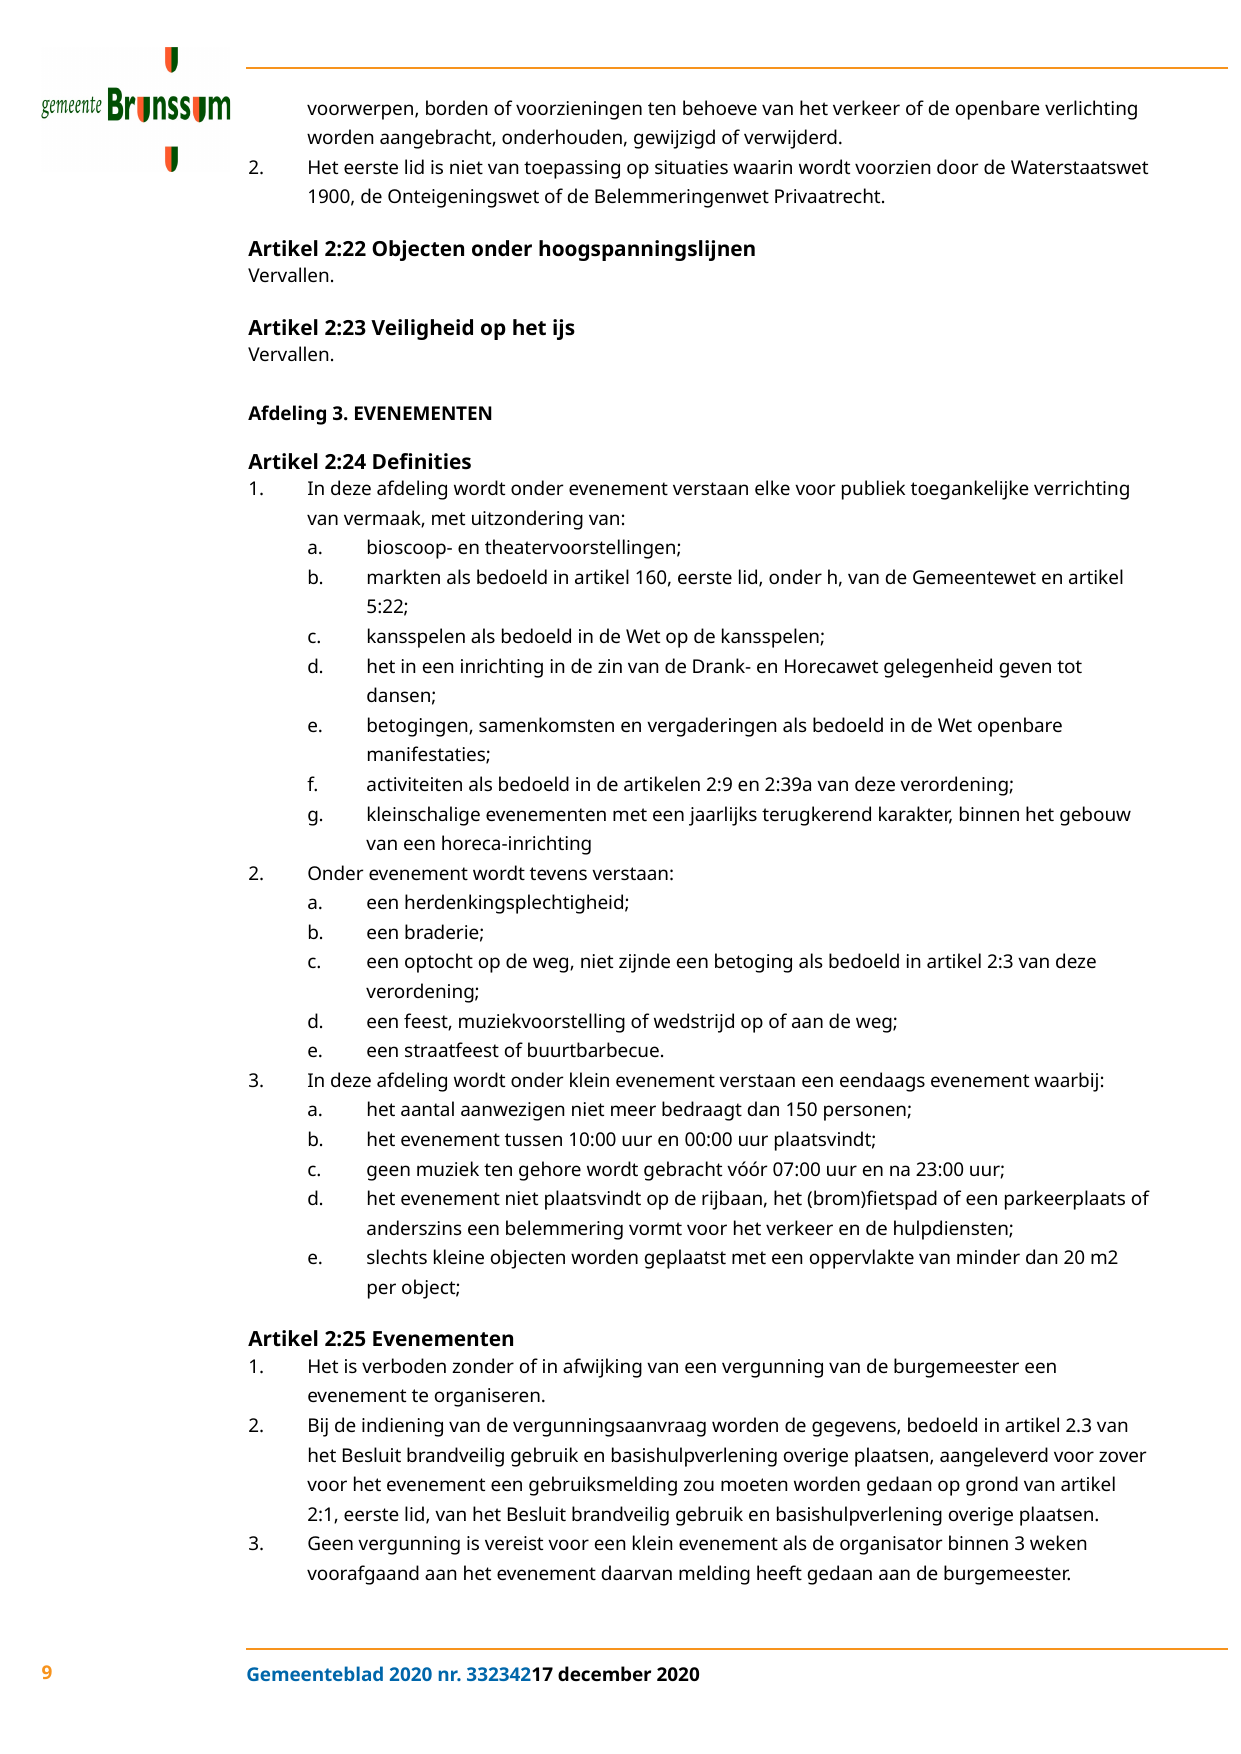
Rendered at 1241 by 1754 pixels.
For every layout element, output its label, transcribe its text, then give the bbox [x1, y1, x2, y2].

list In deze afdeling wordt onder klein evenement verstaan een eendaags evenement waarbij: [248, 1067, 1152, 1093]
list kleinschalige evenementen met een jaarlijks terugkerend karakter, binnen het gebouw van een horeca-inrichting [307, 801, 1152, 856]
list Onder evenement wordt tevens verstaan: [248, 860, 1152, 886]
list Het is verboden zonder of in afwijking van een vergunning van de burgemeester een evenement te organiseren. [248, 1353, 1152, 1408]
picture [41, 47, 231, 172]
list het evenement niet plaatsvindt op de rijbaan, het (brom)fietspad of een parkeerplaats of anderszins een belemmering vormt voor het verkeer en de hulpdiensten; [307, 1185, 1152, 1241]
list markten als bedoeld in artikel 160, eerste lid, onder h, van de Gemeentewet en artikel 5:22; [307, 564, 1152, 619]
list betogingen, samenkomsten en vergaderingen als bedoeld in de Wet openbare manifestaties; [307, 712, 1152, 767]
list kansspelen als bedoeld in de Wet op de kansspelen; [307, 623, 1152, 649]
text Artikel 2:22 Objecten onder hoogspanningslijnen [248, 234, 1152, 262]
list Bij de indiening van de vergunningsaanvraag worden de gegevens, bedoeld in artikel 2.3 van het Besluit brandveilig gebruik en basishulpverlening overige plaatsen, aangeleverd voor zover voor het evenement een gebruiksmelding zou moeten worden gedaan op grond van artikel 2:1, eerste lid, van het Besluit brandveilig gebruik en basishulpverlening overige plaatsen. [248, 1412, 1152, 1527]
list een braderie; [307, 919, 1152, 945]
list slechts kleine objecten worden geplaatst met een oppervlakte van minder dan 20 m2 per object; [307, 1244, 1152, 1300]
list het aantal aanwezigen niet meer bedraagt dan 150 personen; [307, 1097, 1152, 1122]
list activiteiten als bedoeld in de artikelen 2:9 en 2:39a van deze verordening; [307, 771, 1152, 797]
list een feest, muziekvoorstelling of wedstrijd op of aan de weg; [307, 1008, 1152, 1034]
list Het eerste lid is niet van toepassing op situaties waarin wordt voorzien door de Waterstaatswet 1900, de Onteigeningswet of de Belemmeringenwet Privaatrecht. [248, 154, 1152, 209]
text Vervallen. [248, 341, 1152, 367]
text Afdeling 3. EVENEMENTEN [248, 400, 1152, 426]
list In deze afdeling wordt onder evenement verstaan elke voor publiek toegankelijke verrichting van vermaak, met uitzondering van: [248, 475, 1152, 531]
text Artikel 2:24 Definities [248, 447, 1152, 475]
text Artikel 2:25 Evenementen [248, 1324, 1152, 1353]
list bioscoop- en theatervoorstellingen; [307, 534, 1152, 560]
list Geen vergunning is vereist voor een klein evenement als de organisator binnen 3 weken voorafgaand aan het evenement daarvan melding heeft gedaan aan de burgemeester. [248, 1531, 1152, 1586]
list het in een inrichting in de zin van de Drank- en Horecawet gelegenheid geven tot dansen; [307, 653, 1152, 708]
list geen muziek ten gehore wordt gebracht vóór 07:00 uur en na 23:00 uur; [307, 1156, 1152, 1182]
list het evenement tussen 10:00 uur en 00:00 uur plaatsvindt; [307, 1126, 1152, 1152]
list een optocht op de weg, niet zijnde een betoging als bedoeld in artikel 2:3 van deze verordening; [307, 949, 1152, 1004]
list een herdenkingsplechtigheid; [307, 889, 1152, 915]
text Vervallen. [248, 262, 1152, 288]
list een straatfeest of buurtbarbecue. [307, 1037, 1152, 1063]
text Artikel 2:23 Veiligheid op het ijs [248, 313, 1152, 341]
list voorwerpen, borden of voorzieningen ten behoeve van het verkeer of de openbare verlichting worden aangebracht, onderhouden, gewijzigd of verwijderd. [248, 95, 1152, 150]
